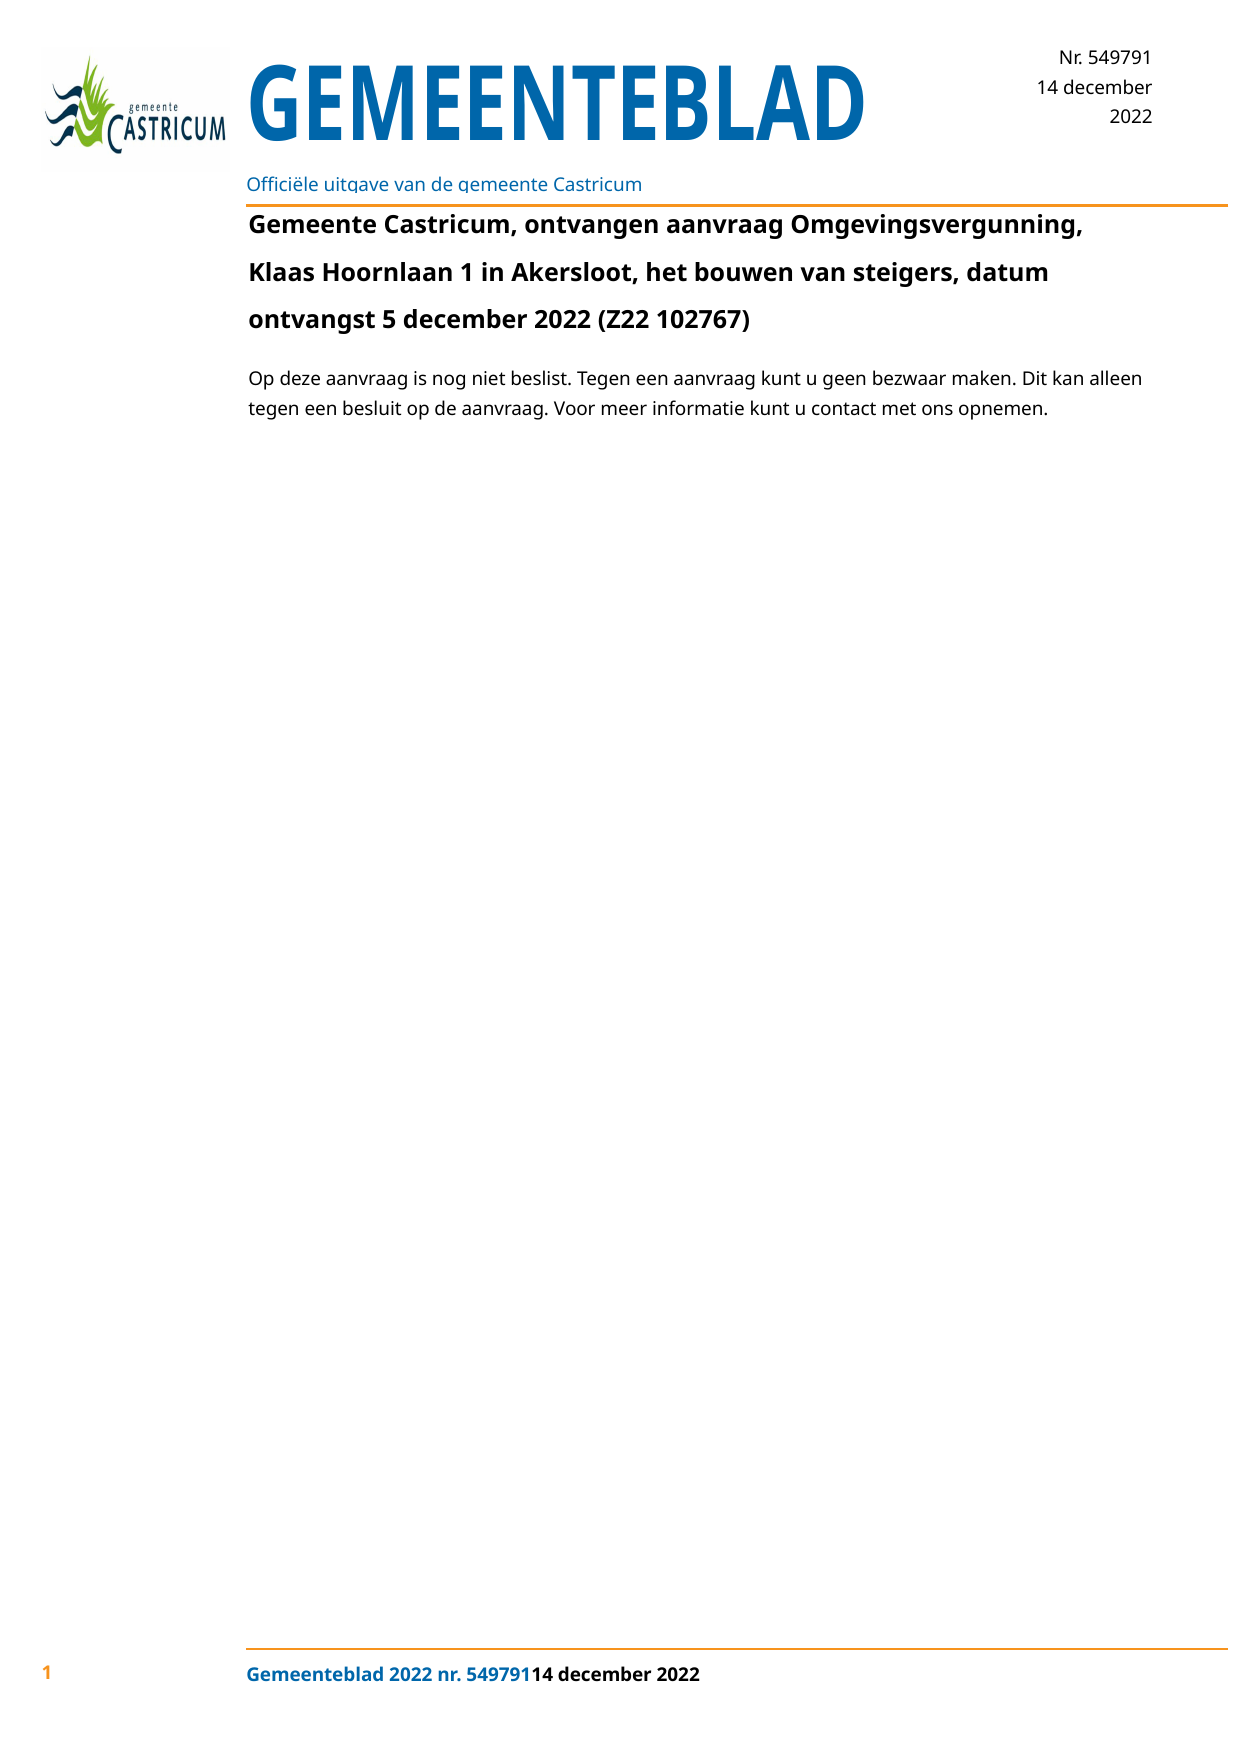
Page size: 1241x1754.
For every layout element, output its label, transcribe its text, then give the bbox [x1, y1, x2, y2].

picture [41, 47, 231, 172]
text Op deze aanvraag is nog niet beslist. Tegen een aanvraag kunt u geen bezwaar maken. Dit kan alleen tegen een besluit op de aanvraag. Voor meer informatie kunt u contact met ons opnemen. [248, 366, 1152, 421]
text Gemeente Castricum, ontvangen aanvraag Omgevingsvergunning, Klaas Hoornlaan 1 in Akersloot, het bouwen van steigers, datum ontvangst 5 december 2022 (Z22 102767) [248, 207, 1152, 336]
